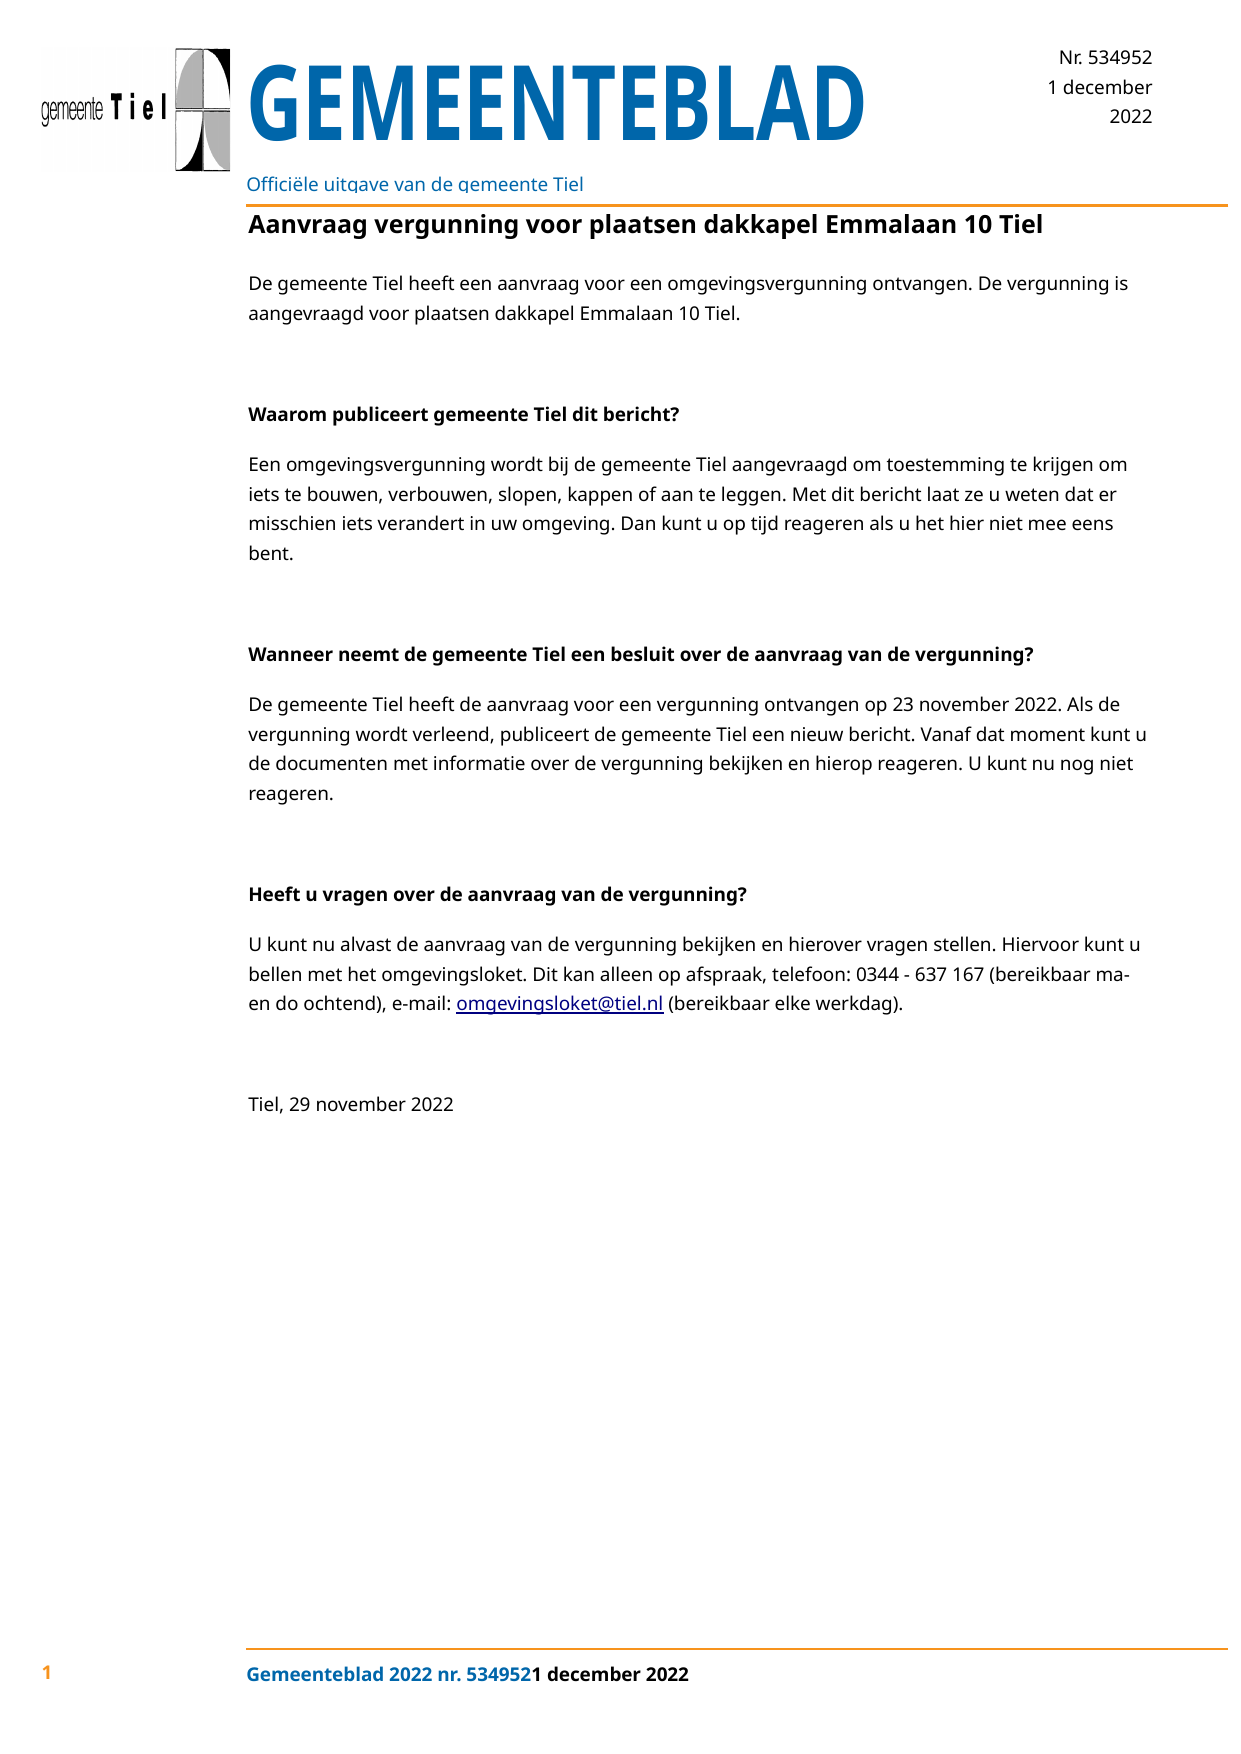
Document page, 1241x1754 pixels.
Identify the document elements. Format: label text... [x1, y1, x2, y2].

text Waarom publiceert gemeente Tiel dit bericht? [248, 401, 1152, 426]
text Wanneer neemt de gemeente Tiel een besluit over de aanvraag van de vergunning? [248, 641, 1152, 666]
text Een omgevingsvergunning wordt bij de gemeente Tiel aangevraagd om toestemming te krijgen om iets te bouwen, verbouwen, slopen, kappen of aan te leggen. Met dit bericht laat ze u weten dat er misschien iets verandert in uw omgeving. Dan kunt u op tijd reageren als u het hier niet mee eens bent. [248, 451, 1152, 566]
picture [41, 47, 231, 172]
text De gemeente Tiel heeft de aanvraag voor een vergunning ontvangen op 23 november 2022. Als de vergunning wordt verleend, publiceert de gemeente Tiel een nieuw bericht. Vanaf dat moment kunt u de documenten met informatie over de vergunning bekijken en hierop reageren. U kunt nu nog niet reageren. [248, 691, 1152, 806]
text Aanvraag vergunning voor plaatsen dakkapel Emmalaan 10 Tiel [248, 207, 1152, 241]
text Heeft u vragen over de aanvraag van de vergunning? [248, 881, 1152, 906]
text U kunt nu alvast de aanvraag van de vergunning bekijken en hierover vragen stellen. Hiervoor kunt u bellen met het omgevingsloket. Dit kan alleen op afspraak, telefoon: 0344 - 637 167 (bereikbaar ma-en do ochtend), e-mail: omgevingsloket@tiel.nl (bereikbaar elke werkdag). [248, 931, 1152, 1016]
text Tiel, 29 november 2022 [248, 1091, 1152, 1117]
text De gemeente Tiel heeft een aanvraag voor een omgevingsvergunning ontvangen. De vergunning is aangevraagd voor plaatsen dakkapel Emmalaan 10 Tiel. [248, 270, 1152, 326]
